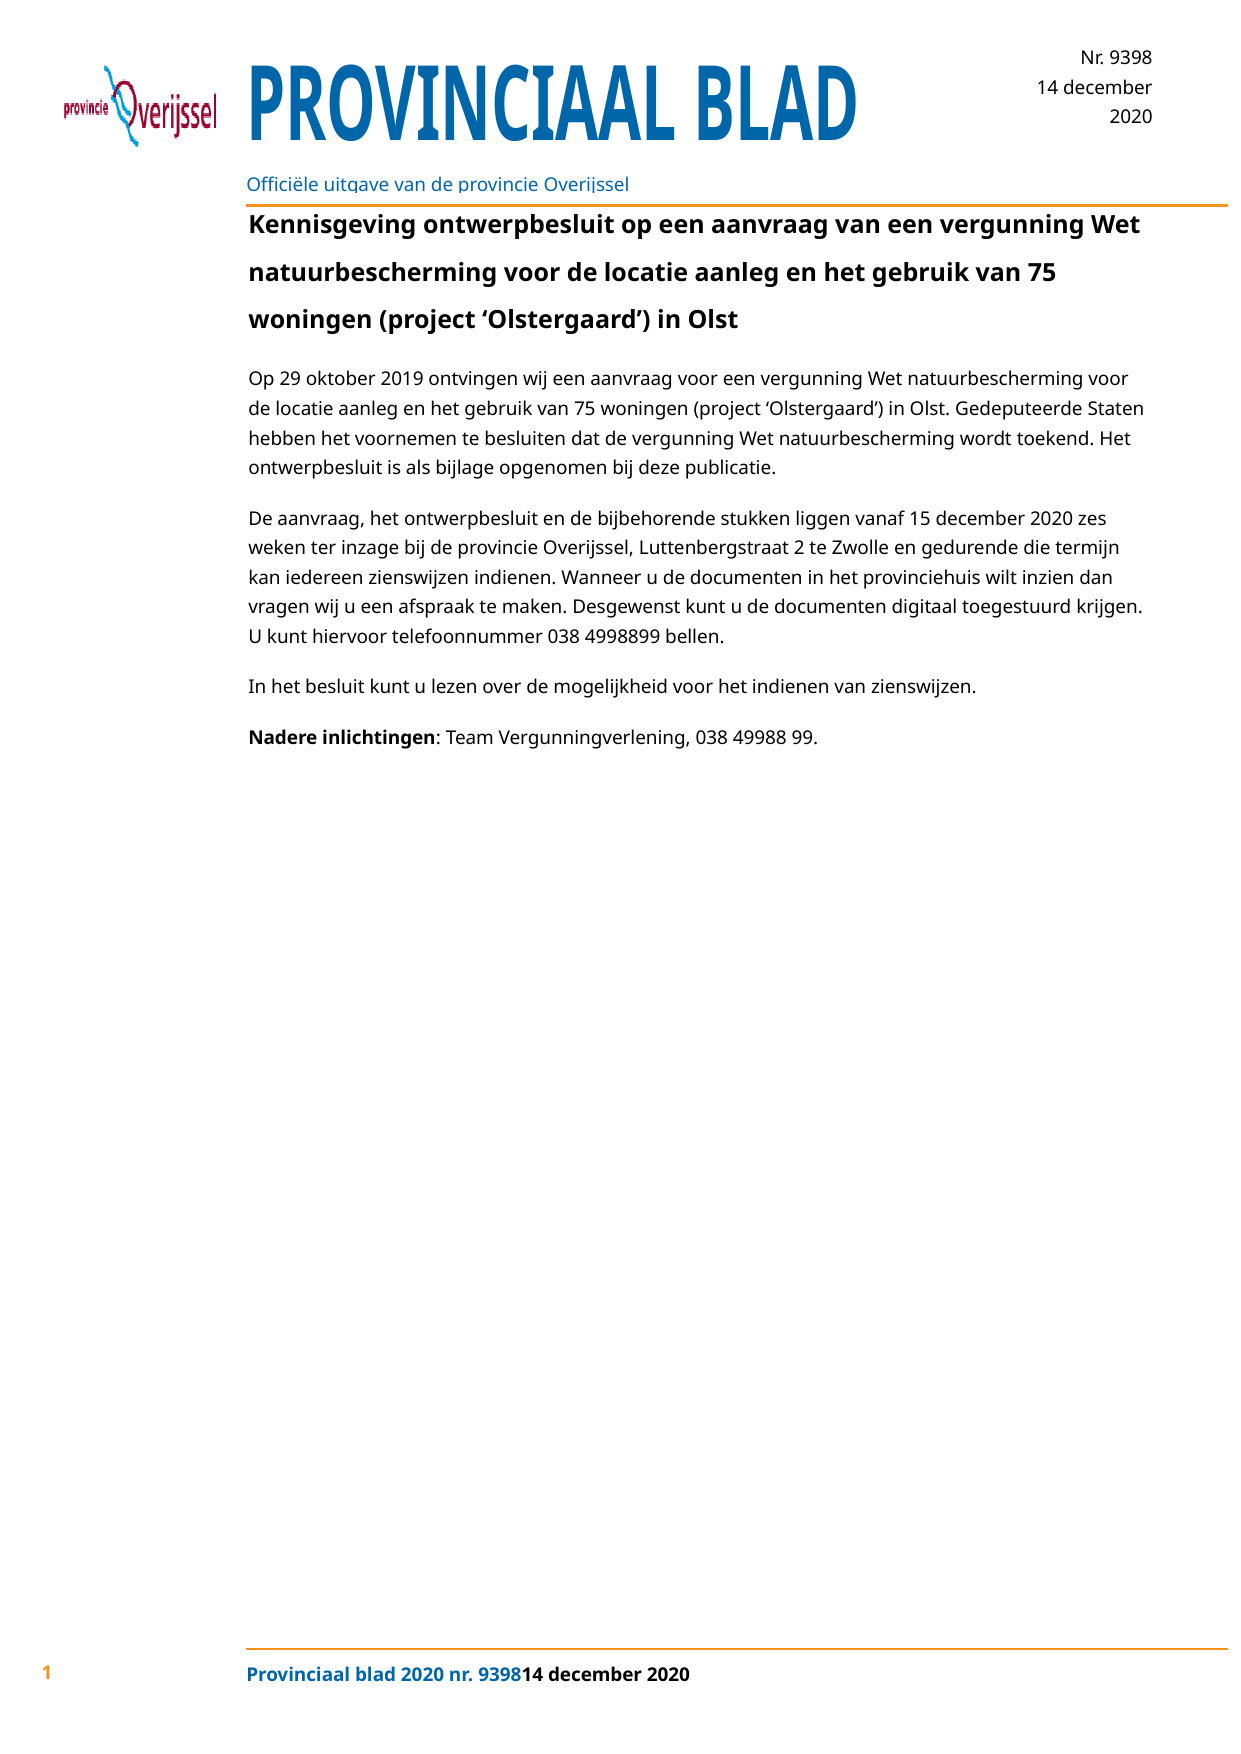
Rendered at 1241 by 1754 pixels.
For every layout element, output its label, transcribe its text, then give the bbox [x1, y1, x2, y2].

text Op 29 oktober 2019 ontvingen wij een aanvraag voor een vergunning Wet natuurbescherming voor de locatie aanleg en het gebruik van 75 woningen (project ‘Olstergaard’) in Olst. Gedeputeerde Staten hebben het voornemen te besluiten dat de vergunning Wet natuurbescherming wordt toekend. Het ontwerpbesluit is als bijlage opgenomen bij deze publicatie. [248, 366, 1152, 480]
text Kennisgeving ontwerpbesluit op een aanvraag van een vergunning Wet natuurbescherming voor de locatie aanleg en het gebruik van 75 woningen (project ‘Olstergaard’) in Olst [248, 207, 1152, 336]
picture [41, 47, 231, 172]
text In het besluit kunt u lezen over de mogelijkheid voor het indienen van zienswijzen. [248, 673, 1152, 699]
text Nadere inlichtingen: Team Vergunningverlening, 038 49988 99. [248, 724, 1152, 749]
text De aanvraag, het ontwerpbesluit en de bijbehorende stukken liggen vanaf 15 december 2020 zes weken ter inzage bij de provincie Overijssel, Luttenbergstraat 2 te Zwolle en gedurende die termijn kan iedereen zienswijzen indienen. Wanneer u de documenten in het provinciehuis wilt inzien dan vragen wij u een afspraak te maken. Desgewenst kunt u de documenten digitaal toegestuurd krijgen. U kunt hiervoor telefoonnummer 038 4998899 bellen. [248, 505, 1152, 649]
